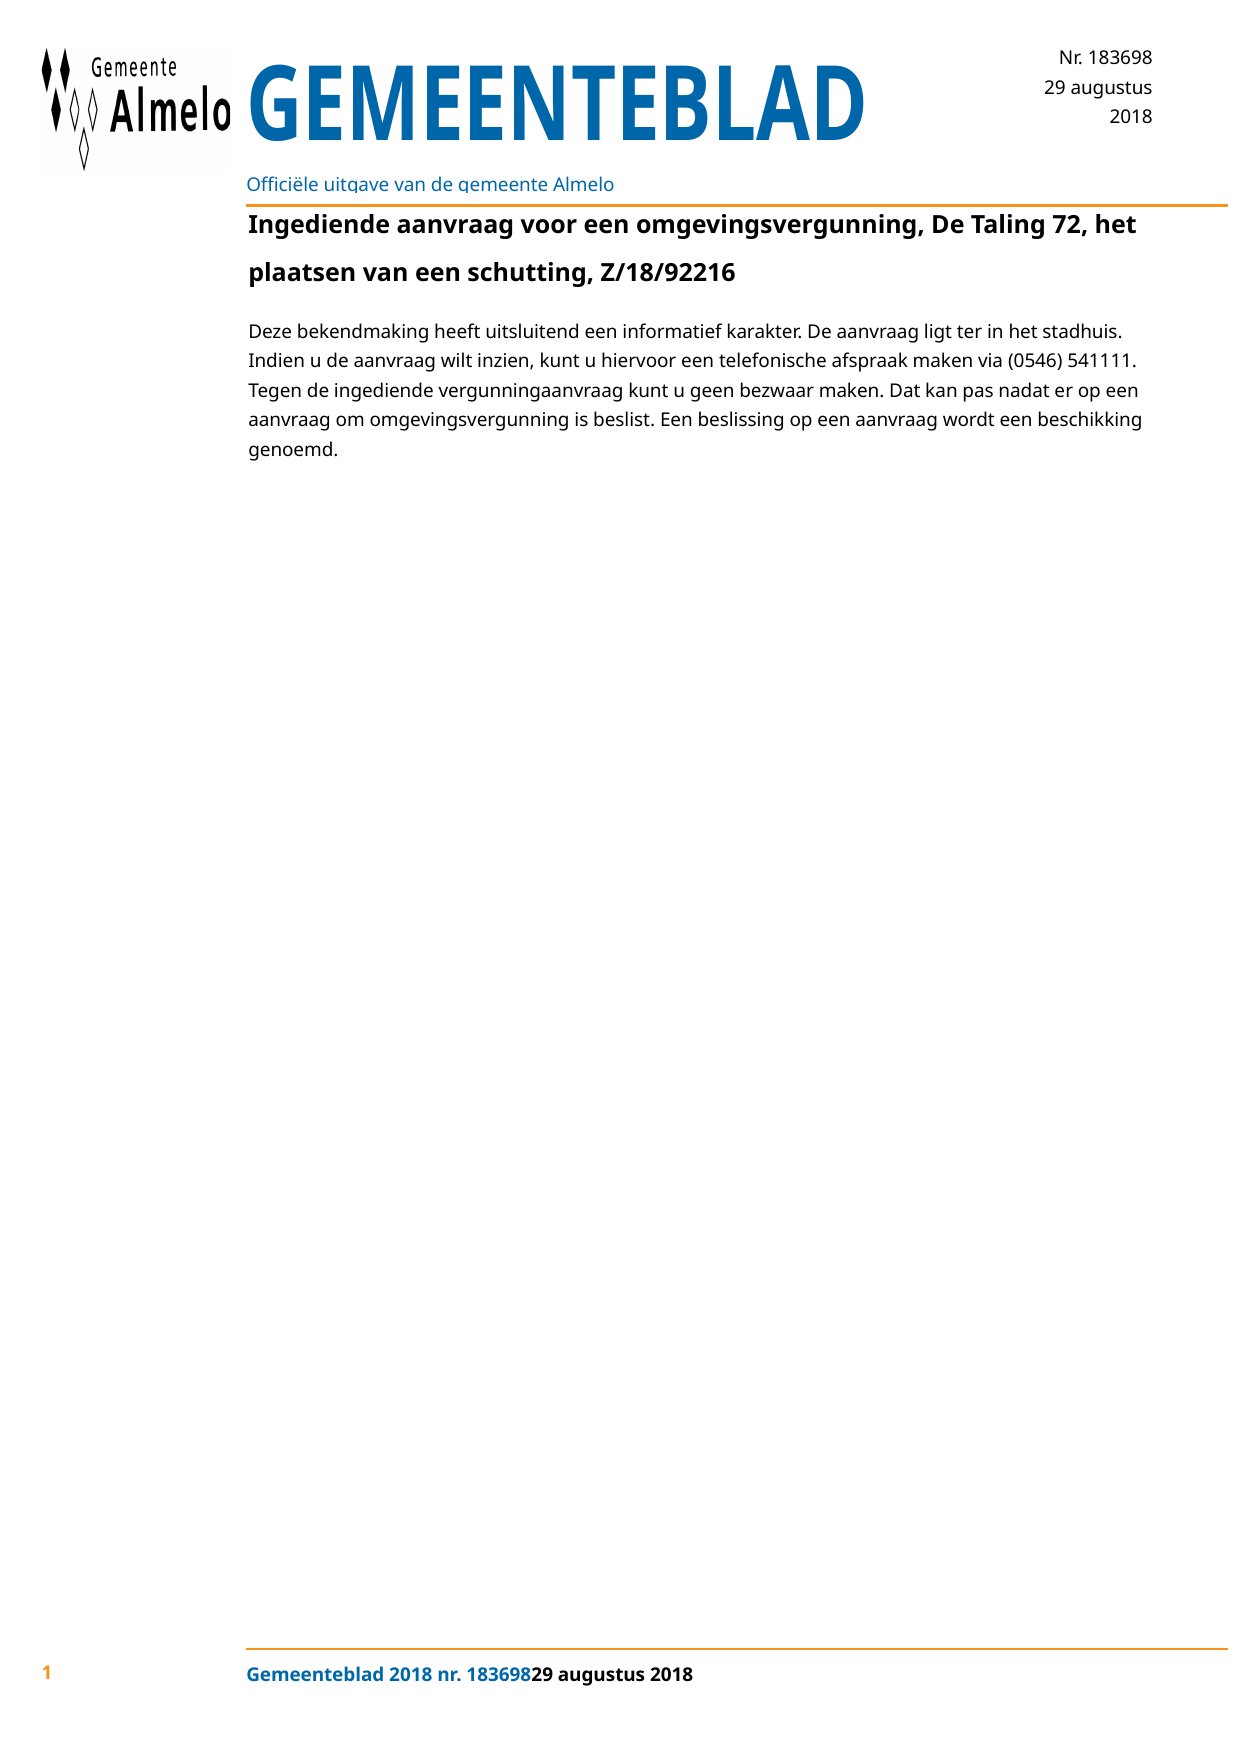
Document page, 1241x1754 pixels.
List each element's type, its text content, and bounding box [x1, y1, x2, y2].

text Deze bekendmaking heeft uitsluitend een informatief karakter. De aanvraag ligt ter in het stadhuis. Indien u de aanvraag wilt inzien, kunt u hiervoor een telefonische afspraak maken via (0546) 541111. Tegen de ingediende vergunningaanvraag kunt u geen bezwaar maken. Dat kan pas nadat er op een aanvraag om omgevingsvergunning is beslist. Een beslissing op een aanvraag wordt een beschikking genoemd. [248, 318, 1152, 462]
picture [41, 47, 231, 172]
text Ingediende aanvraag voor een omgevingsvergunning, De Taling 72, het plaatsen van een schutting, Z/18/92216 [248, 207, 1152, 288]
